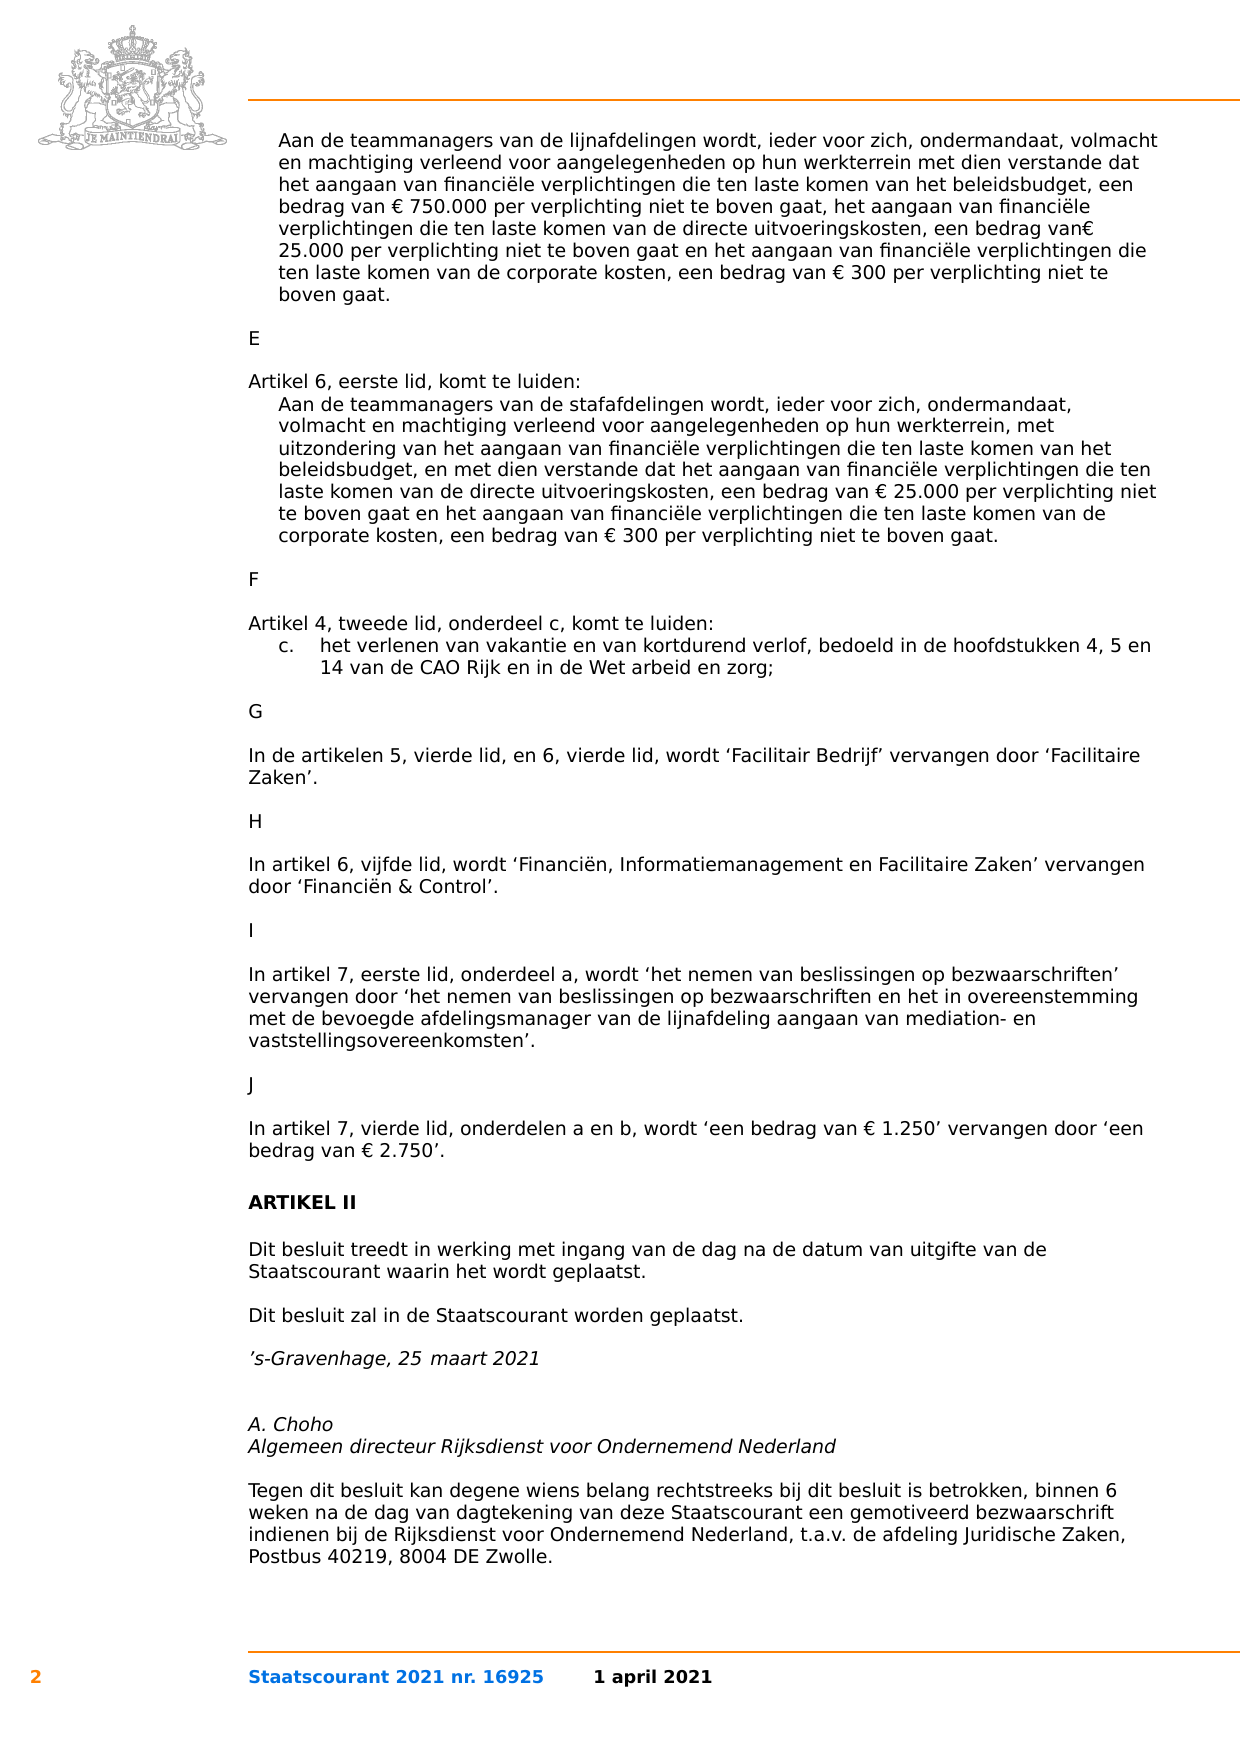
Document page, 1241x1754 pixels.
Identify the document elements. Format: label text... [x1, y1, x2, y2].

text J [248, 1074, 1163, 1096]
text G [248, 701, 1163, 723]
text Tegen dit besluit kan degene wiens belang rechtstreeks bij dit besluit is betrokken, binnen 6 weken na de dag van dagtekening van deze Staatscourant een gemotiveerd bezwaarschrift indienen bij de Rijksdienst voor Ondernemend Nederland, t.a.v. de afdeling Juridische Zaken, Postbus 40219, 8004 DE Zwolle. [248, 1480, 1163, 1568]
text E [248, 328, 1163, 349]
text ’s-Gravenhage, 25 maart 2021 [248, 1348, 1163, 1370]
text I [248, 920, 1163, 942]
text c. het verlenen van vakantie en van kortdurend verlof, bedoeld in de hoofdstukken 4, 5 en 14 van de CAO Rijk en in de Wet arbeid en zorg; [278, 635, 1163, 679]
text Artikel 6, eerste lid, komt te luiden: [248, 371, 1163, 393]
text Aan de teammanagers van de stafafdelingen wordt, ieder voor zich, ondermandaat, volmacht en machtiging verleend voor aangelegenheden op hun werkterrein, met uitzondering van het aangaan van financiële verplichtingen die ten laste komen van het beleidsbudget, en met dien verstande dat het aangaan van financiële verplichtingen die ten laste komen van de directe uitvoeringskosten, een bedrag van € 25.000 per verplichting niet te boven gaat en het aangaan van financiële verplichtingen die ten laste komen van de corporate kosten, een bedrag van € 300 per verplichting niet te boven gaat. [278, 393, 1163, 547]
text H [248, 811, 1163, 832]
text Dit besluit treedt in werking met ingang van de dag na de datum van uitgifte van de Staatscourant waarin het wordt geplaatst. [248, 1239, 1163, 1283]
picture [38, 25, 227, 150]
text A. Choho Algemeen directeur Rijksdienst voor Ondernemend Nederland [248, 1392, 1163, 1458]
text Aan de teammanagers van de lijnafdelingen wordt, ieder voor zich, ondermandaat, volmacht en machtiging verleend voor aangelegenheden op hun werkterrein met dien verstande dat het aangaan van financiële verplichtingen die ten laste komen van het beleidsbudget, een bedrag van € 750.000 per verplichting niet te boven gaat, het aangaan van financiële verplichtingen die ten laste komen van de directe uitvoeringskosten, een bedrag van€ 25.000 per verplichting niet te boven gaat en het aangaan van financiële verplichtingen die ten laste komen van de corporate kosten, een bedrag van € 300 per verplichting niet te boven gaat. [278, 130, 1163, 306]
text F [248, 569, 1163, 591]
text Artikel 4, tweede lid, onderdeel c, komt te luiden: [248, 613, 1163, 635]
text In artikel 7, vierde lid, onderdelen a en b, wordt ‘een bedrag van € 1.250’ vervangen door ‘een bedrag van € 2.750’. [248, 1118, 1163, 1162]
text In artikel 7, eerste lid, onderdeel a, wordt ‘het nemen van beslissingen op bezwaarschriften’ vervangen door ‘het nemen van beslissingen op bezwaarschriften en het in overeenstemming met de bevoegde afdelingsmanager van de lijnafdeling aangaan van mediation- en vaststellingsovereenkomsten’. [248, 964, 1163, 1052]
subtitle ARTIKEL II [248, 1192, 1163, 1214]
text In de artikelen 5, vierde lid, en 6, vierde lid, wordt ‘Facilitair Bedrijf’ vervangen door ‘Facilitaire Zaken’. [248, 745, 1163, 789]
text Dit besluit zal in de Staatscourant worden geplaatst. [248, 1304, 1163, 1326]
text In artikel 6, vijfde lid, wordt ‘Financiën, Informatiemanagement en Facilitaire Zaken’ vervangen door ‘Financiën & Control’. [248, 854, 1163, 898]
